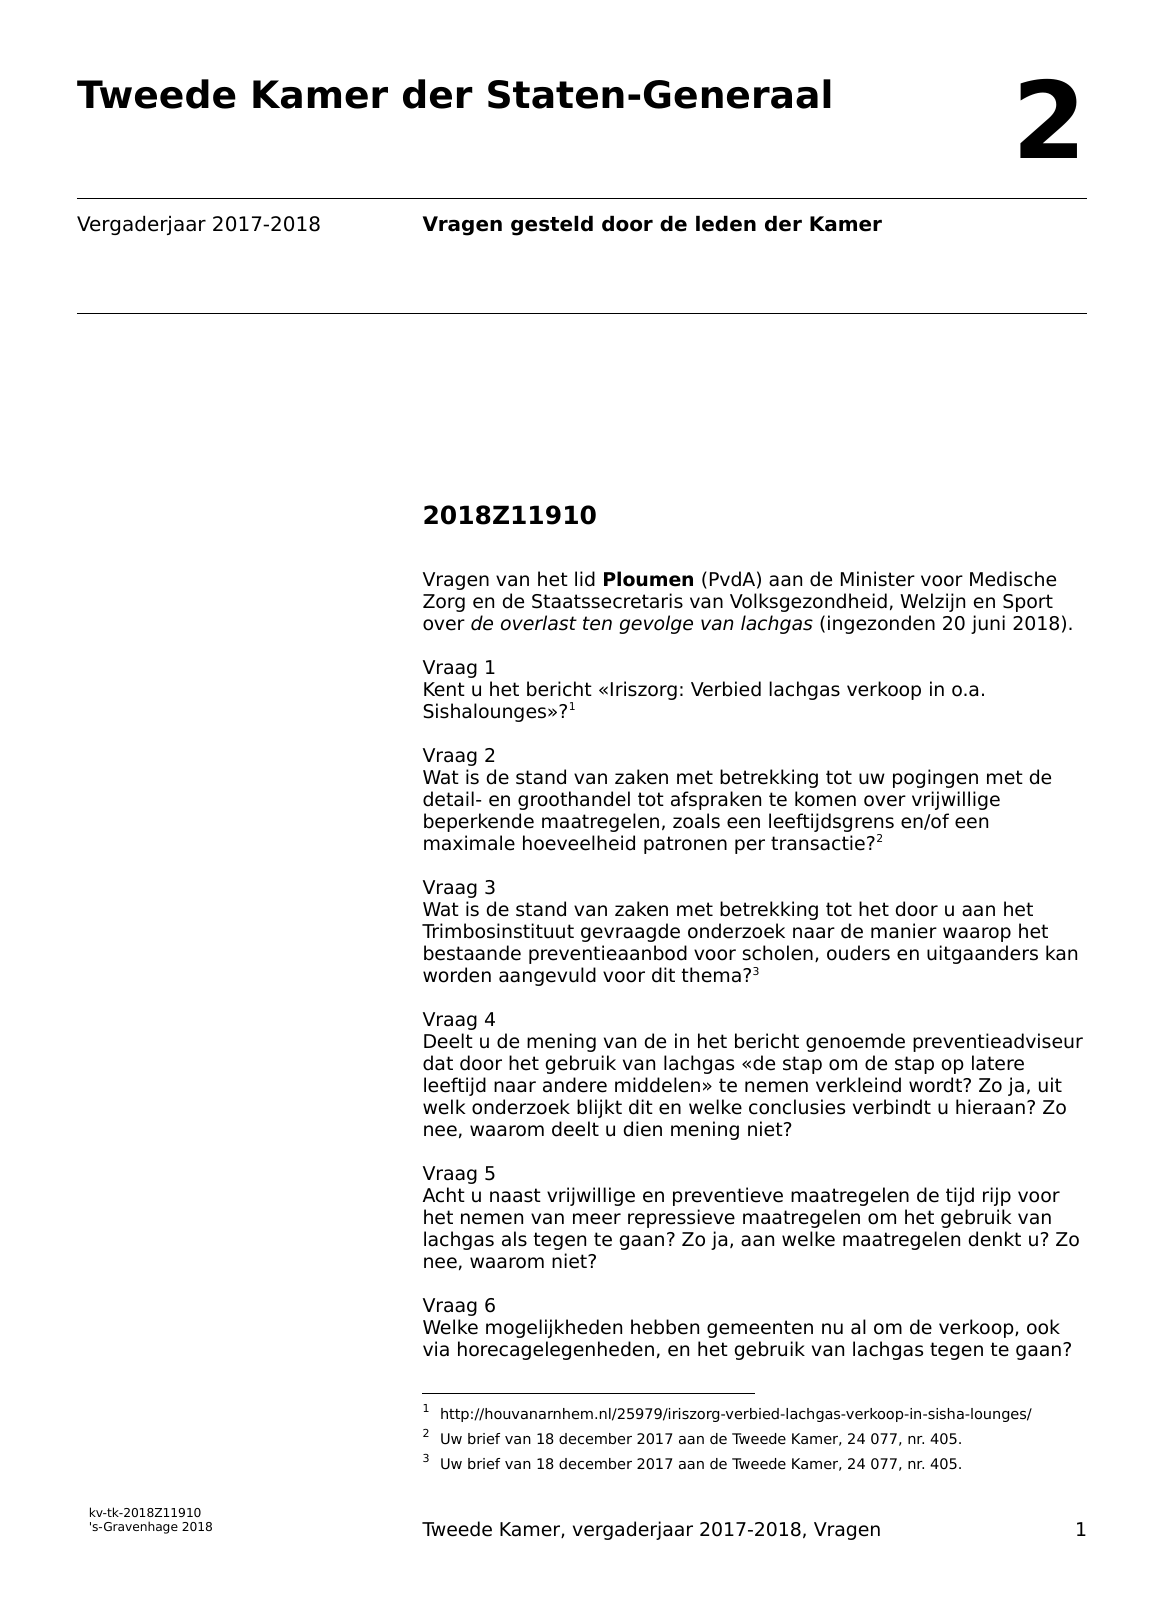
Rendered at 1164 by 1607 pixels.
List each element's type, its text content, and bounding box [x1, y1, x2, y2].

text Acht u naast vrijwillige en preventieve maatregelen de tijd rijp voor het nemen van meer repressieve maatregelen om het gebruik van lachgas als tegen te gaan? Zo ja, aan welke maatregelen denkt u? Zo nee, waarom niet? [422, 1185, 1087, 1273]
text Vraag 6 [422, 1295, 1087, 1317]
text Uw brief van 18 december 2017 aan de Tweede Kamer, 24 077, nr. 405. [422, 1427, 1087, 1449]
text Uw brief van 18 december 2017 aan de Tweede Kamer, 24 077, nr. 405. [422, 1452, 1087, 1474]
table_header 2 [886, 59, 1087, 198]
text Vraag 4 [422, 1009, 1087, 1031]
text Welke mogelijkheden hebben gemeenten nu al om de verkoop, ook via horecagelegenheden, en het gebruik van lachgas tegen te gaan? [422, 1317, 1087, 1361]
text 's-Gravenhage 2018 [88, 1520, 323, 1534]
text Wat is de stand van zaken met betrekking tot het door u aan het Trimbosinstituut gevraagde onderzoek naar de manier waarop het bestaande preventieaanbod voor scholen, ouders en uitgaanders kan worden aangevuld voor dit thema? [422, 899, 1087, 987]
text Vraag 1 [422, 657, 1087, 679]
text 2018Z11910 [422, 501, 1087, 531]
text Wat is de stand van zaken met betrekking tot uw pogingen met de detail- en groothandel tot afspraken te komen over vrijwillige beperkende maatregelen, zoals een leeftijdsgrens en/of een maximale hoeveelheid patronen per transactie? [422, 767, 1087, 855]
text Vraag 5 [422, 1163, 1087, 1185]
text kv-tk-2018Z11910 [88, 1506, 323, 1520]
table_cell Vragen gesteld door de leden der Kamer [422, 199, 1087, 313]
text Vraag 3 [422, 877, 1087, 899]
text http://houvanarnhem.nl/25979/iriszorg-verbied-lachgas-verkoop-in-sisha-lounges/ [422, 1402, 1087, 1424]
table_header Tweede Kamer der Staten-Generaal [77, 59, 886, 198]
table_cell Vergaderjaar 2017-2018 [77, 199, 422, 313]
text Vragen van het lid Ploumen (PvdA) aan de Minister voor Medische Zorg en de Staatssecretaris van Volksgezondheid, Welzijn en Sport over de overlast ten gevolge van lachgas (ingezonden 20 juni 2018). [422, 569, 1087, 635]
text Vraag 2 [422, 745, 1087, 767]
text Kent u het bericht «Iriszorg: Verbied lachgas verkoop in o.a. Sishalounges»? [422, 679, 1087, 723]
text Deelt u de mening van de in het bericht genoemde preventieadviseur dat door het gebruik van lachgas «de stap om de stap op latere leeftijd naar andere middelen» te nemen verkleind wordt? Zo ja, uit welk onderzoek blijkt dit en welke conclusies verbindt u hieraan? Zo nee, waarom deelt u dien mening niet? [422, 1031, 1087, 1141]
